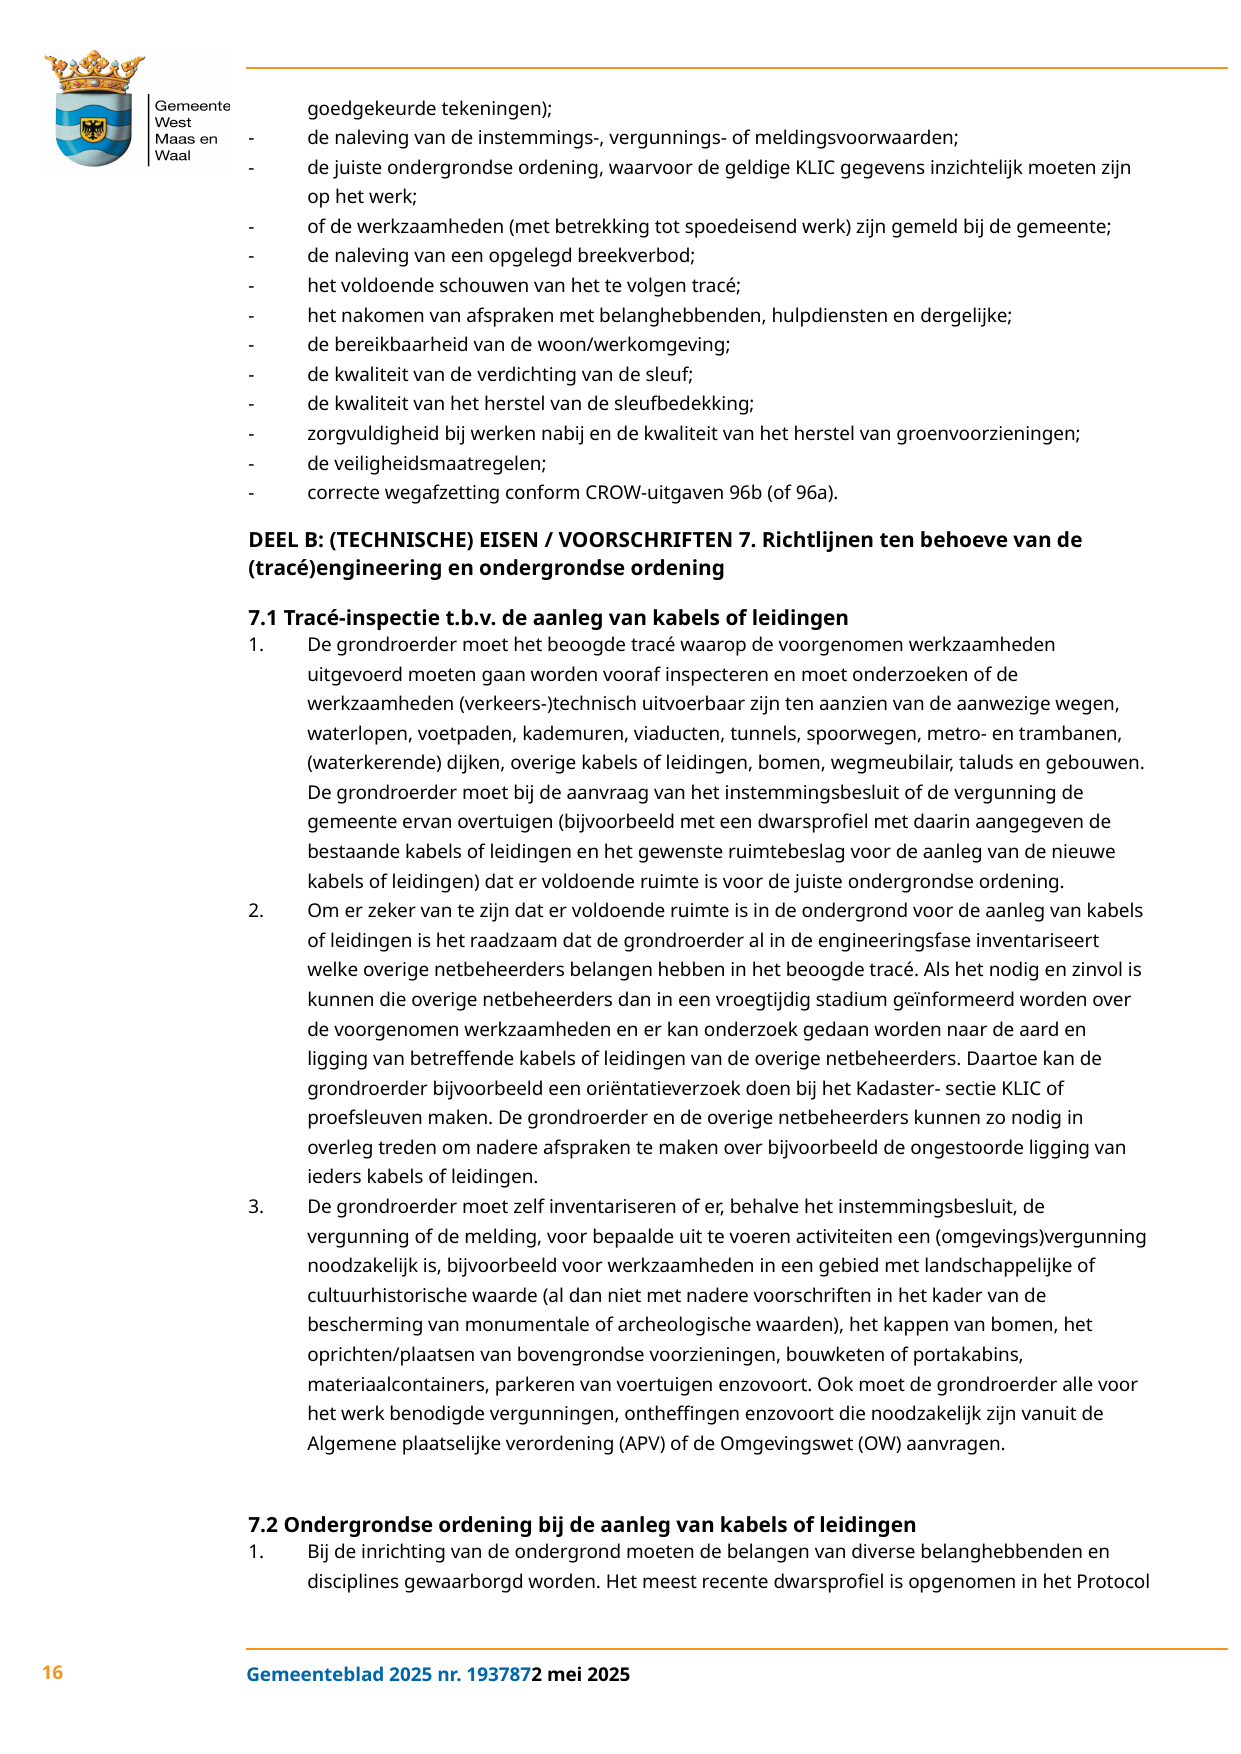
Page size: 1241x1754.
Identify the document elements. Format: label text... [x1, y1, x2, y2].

list correcte wegafzetting conform CROW-uitgaven 96b (of 96a). [248, 479, 1152, 505]
picture [41, 47, 231, 172]
list De grondroerder moet het beoogde tracé waarop de voorgenomen werkzaamheden uitgevoerd moeten gaan worden vooraf inspecteren en moet onderzoeken of de werkzaamheden (verkeers-)technisch uitvoerbaar zijn ten aanzien van de aanwezige wegen, waterlopen, voetpaden, kademuren, viaducten, tunnels, spoorwegen, metro- en trambanen, (waterkerende) dijken, overige kabels of leidingen, bomen, wegmeubilair, taluds en gebouwen. De grondroerder moet bij de aanvraag van het instemmingsbesluit of de vergunning de gemeente ervan overtuigen (bijvoorbeeld met een dwarsprofiel met daarin aangegeven de bestaande kabels of leidingen en het gewenste ruimtebeslag voor de aanleg van de nieuwe kabels of leidingen) dat er voldoende ruimte is voor de juiste ondergrondse ordening. [248, 631, 1152, 893]
list het nakomen van afspraken met belanghebbenden, hulpdiensten en dergelijke; [248, 302, 1152, 328]
text DEEL B: (TECHNISCHE) EISEN / VOORSCHRIFTEN 7. Richtlijnen ten behoeve van de (tracé)engineering en ondergrondse ordening [248, 525, 1152, 582]
list de juiste ondergrondse ordening, waarvoor de geldige KLIC gegevens inzichtelijk moeten zijn op het werk; [248, 154, 1152, 209]
list de bereikbaarheid van de woon/werkomgeving; [248, 331, 1152, 357]
list de veiligheidsmaatregelen; [248, 450, 1152, 476]
list Bij de inrichting van de ondergrond moeten de belangen van diverse belanghebbenden en disciplines gewaarborgd worden. Het meest recente dwarsprofiel is opgenomen in het Protocol [248, 1538, 1152, 1594]
text 7.1 Tracé-inspectie t.b.v. de aanleg van kabels of leidingen [248, 603, 1152, 631]
list zorgvuldigheid bij werken nabij en de kwaliteit van het herstel van groenvoorzieningen; [248, 420, 1152, 446]
list de naleving van een opgelegd breekverbod; [248, 243, 1152, 268]
list Om er zeker van te zijn dat er voldoende ruimte is in de ondergrond voor de aanleg van kabels of leidingen is het raadzaam dat de grondroerder al in de engineeringsfase inventariseert welke overige netbeheerders belangen hebben in het beoogde tracé. Als het nodig en zinvol is kunnen die overige netbeheerders dan in een vroegtijdig stadium geïnformeerd worden over de voorgenomen werkzaamheden en er kan onderzoek gedaan worden naar de aard en ligging van betreffende kabels of leidingen van de overige netbeheerders. Daartoe kan de grondroerder bijvoorbeeld een oriëntatieverzoek doen bij het Kadaster- sectie KLIC of proefsleuven maken. De grondroerder en de overige netbeheerders kunnen zo nodig in overleg treden om nadere afspraken te maken over bijvoorbeeld de ongestoorde ligging van ieders kabels of leidingen. [248, 897, 1152, 1189]
list of de werkzaamheden (met betrekking tot spoedeisend werk) zijn gemeld bij de gemeente; [248, 213, 1152, 239]
list de kwaliteit van de verdichting van de sleuf; [248, 361, 1152, 387]
list de kwaliteit van het herstel van de sleufbedekking; [248, 391, 1152, 416]
list De grondroerder moet zelf inventariseren of er, behalve het instemmingsbesluit, de vergunning of de melding, voor bepaalde uit te voeren activiteiten een (omgevings)vergunning noodzakelijk is, bijvoorbeeld voor werkzaamheden in een gebied met landschappelijke of cultuurhistorische waarde (al dan niet met nadere voorschriften in het kader van de bescherming van monumentale of archeologische waarden), het kappen van bomen, het oprichten/plaatsen van bovengrondse voorzieningen, bouwketen of portakabins, materiaalcontainers, parkeren van voertuigen enzovoort. Ook moet de grondroerder alle voor het werk benodigde vergunningen, ontheffingen enzovoort die noodzakelijk zijn vanuit de Algemene plaatselijke verordening (APV) of de Omgevingswet (OW) aanvragen. [248, 1193, 1152, 1456]
text 7.2 Ondergrondse ordening bij de aanleg van kabels of leidingen [248, 1510, 1152, 1538]
list goedgekeurde tekeningen); [248, 95, 1152, 121]
list de naleving van de instemmings-, vergunnings- of meldingsvoorwaarden; [248, 124, 1152, 150]
list het voldoende schouwen van het te volgen tracé; [248, 272, 1152, 298]
